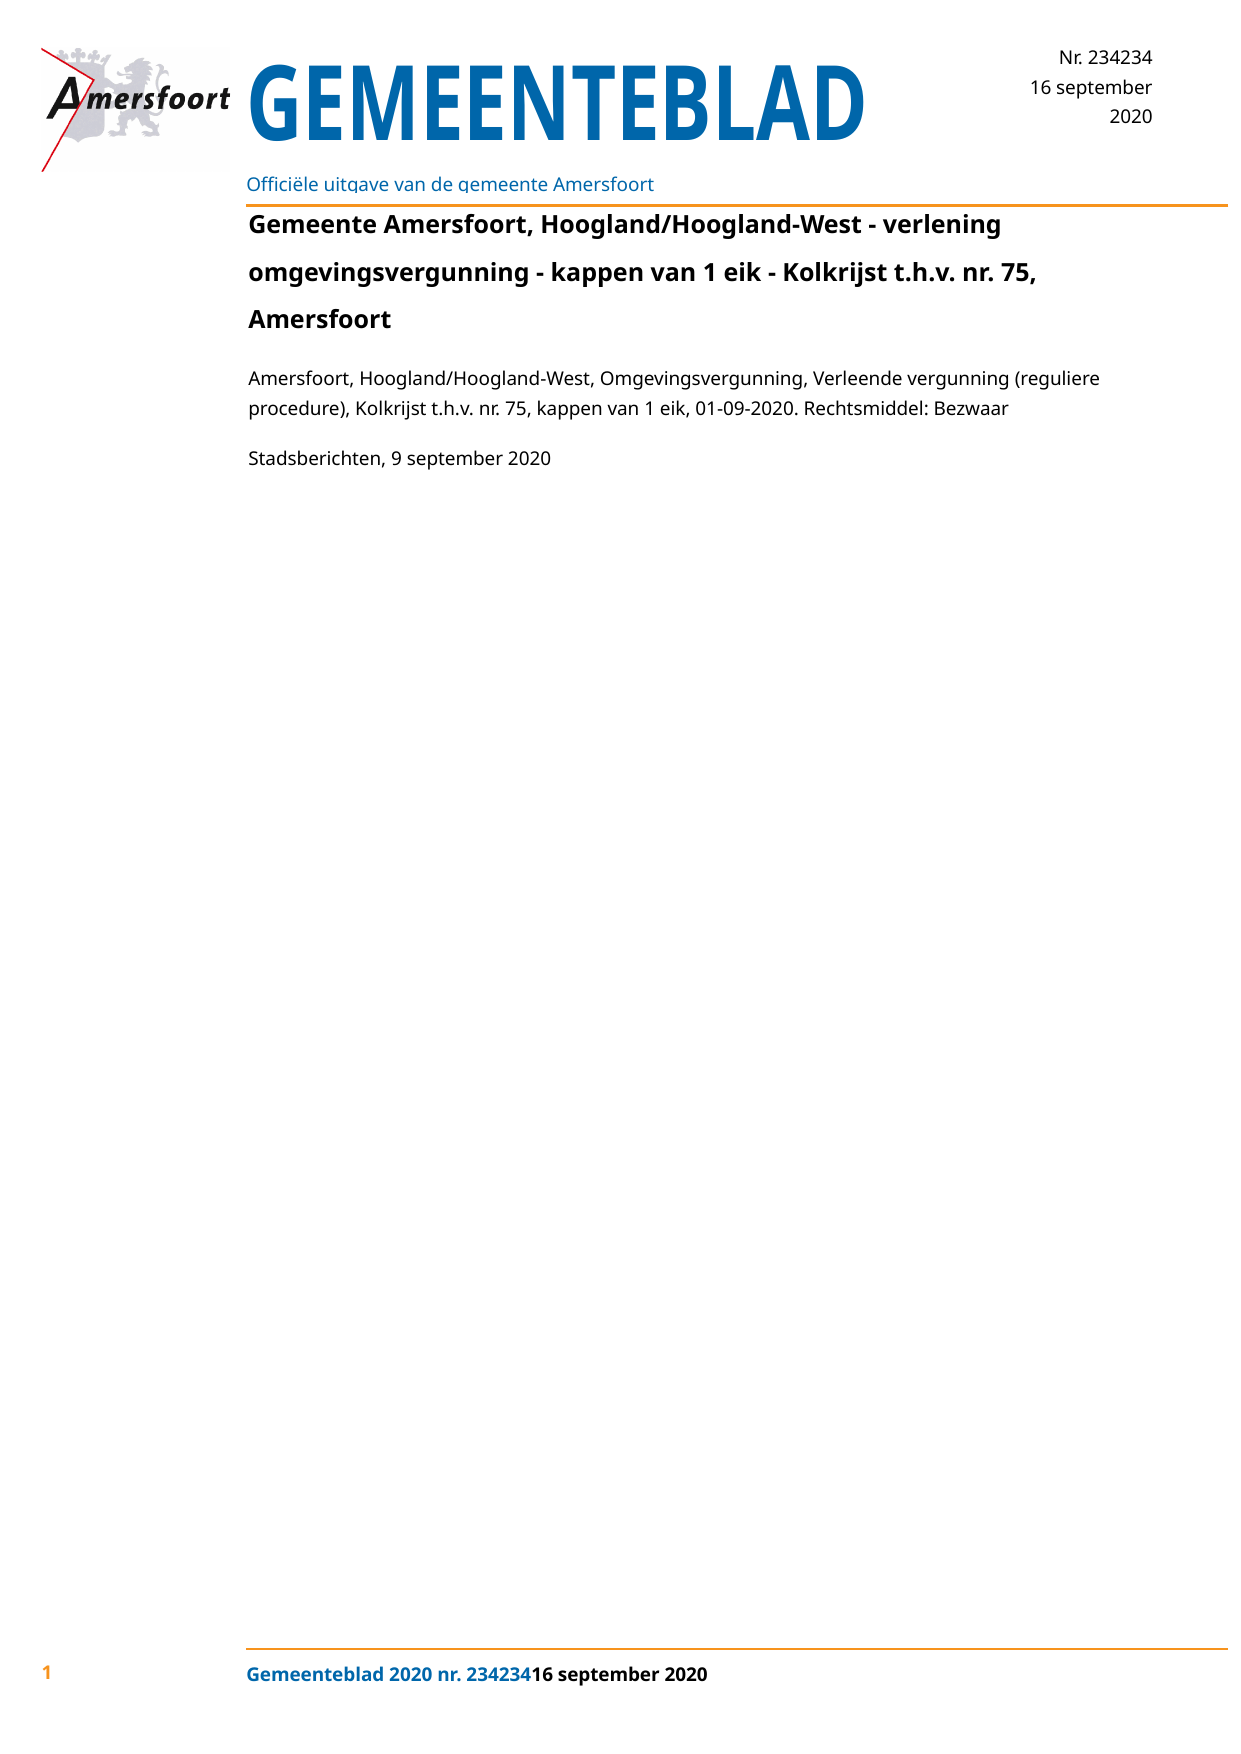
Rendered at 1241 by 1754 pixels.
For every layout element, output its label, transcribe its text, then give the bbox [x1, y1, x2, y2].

text Amersfoort, Hoogland/Hoogland-West, Omgevingsvergunning, Verleende vergunning (reguliere procedure), Kolkrijst t.h.v. nr. 75, kappen van 1 eik, 01-09-2020. Rechtsmiddel: Bezwaar [248, 366, 1152, 421]
picture [41, 47, 231, 172]
text Gemeente Amersfoort, Hoogland/Hoogland-West - verlening omgevingsvergunning - kappen van 1 eik - Kolkrijst t.h.v. nr. 75, Amersfoort [248, 207, 1152, 336]
text Stadsberichten, 9 september 2020 [248, 446, 1152, 471]
